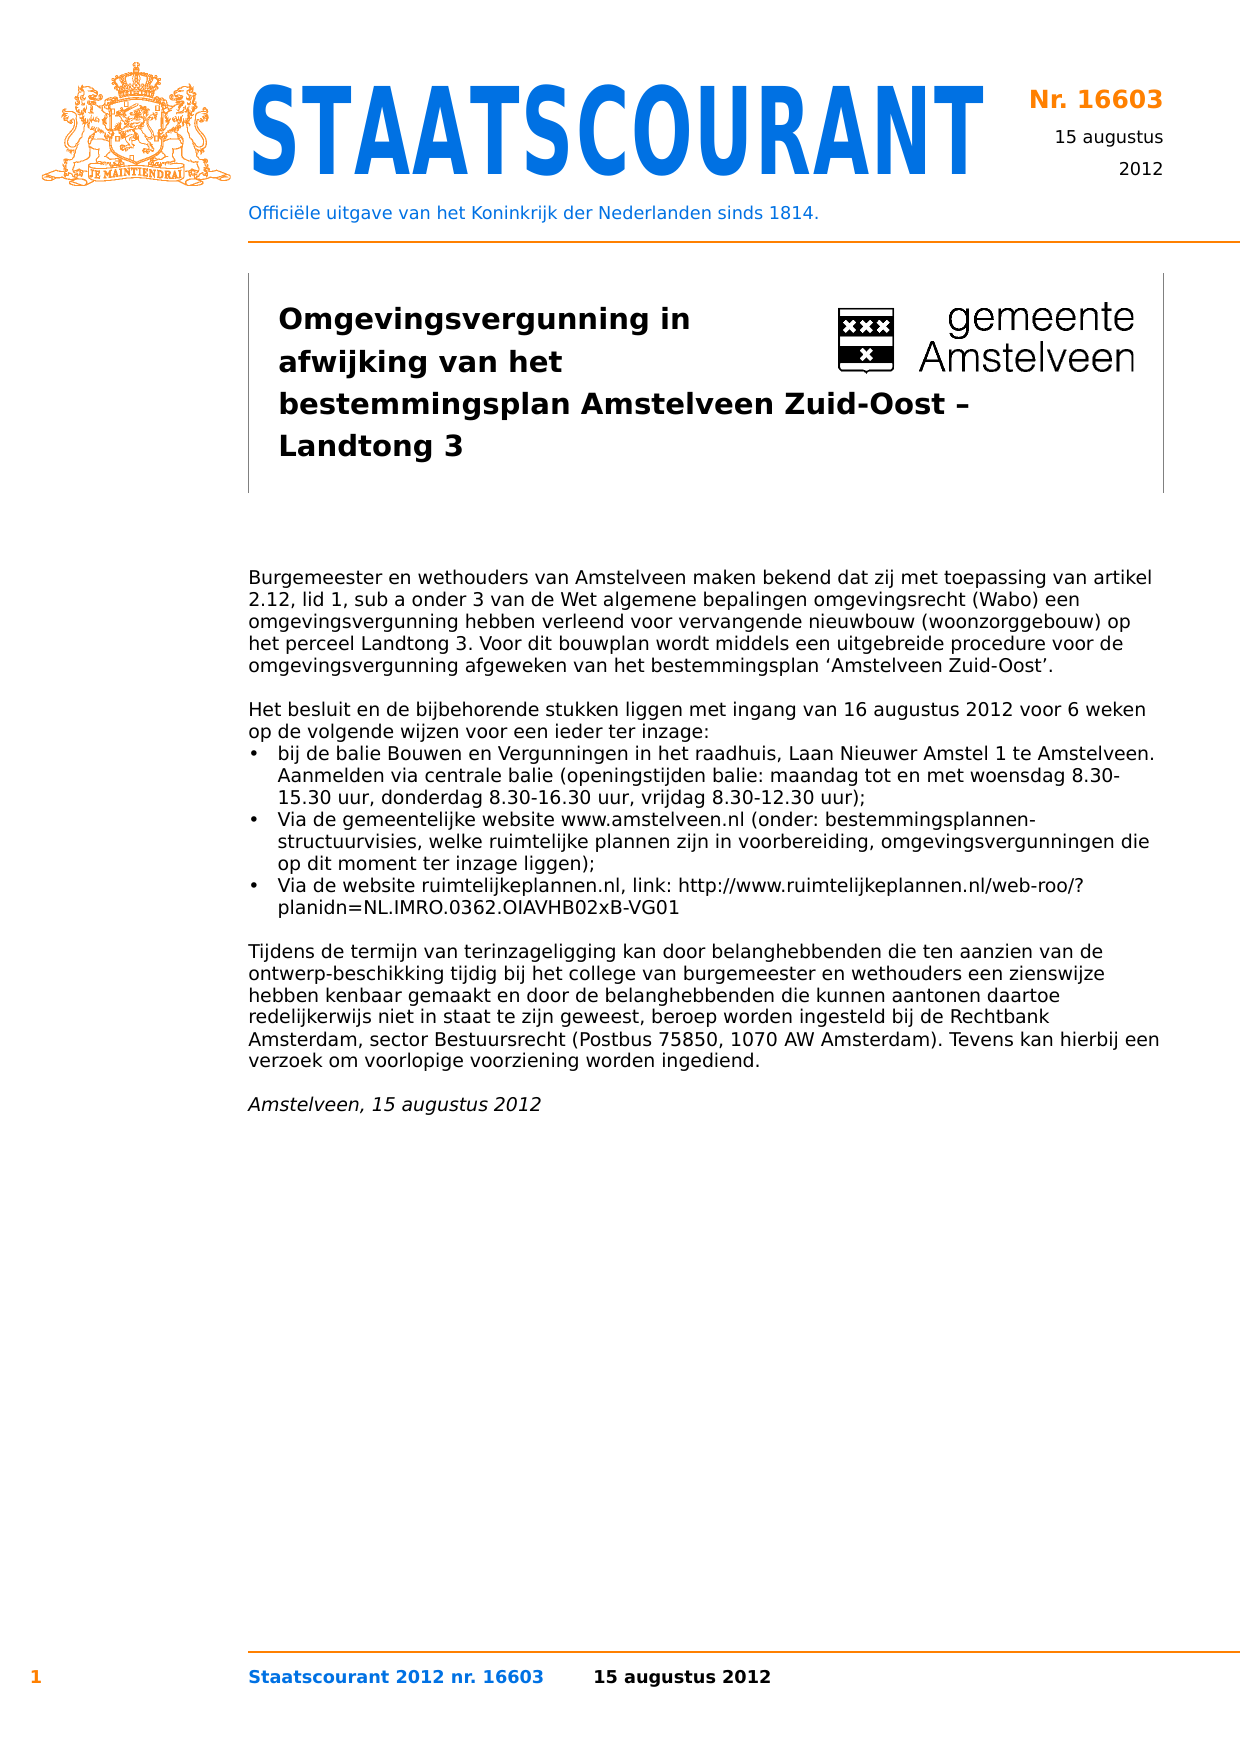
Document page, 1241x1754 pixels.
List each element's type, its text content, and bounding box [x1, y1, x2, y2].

text Het besluit en de bijbehorende stukken liggen met ingang van 16 augustus 2012 voor 6 weken op de volgende wijzen voor een ieder ter inzage: [248, 699, 1163, 743]
text • Via de gemeentelijke website www.amstelveen.nl (onder: bestemmingsplannen-structuurvisies, welke ruimtelijke plannen zijn in voorbereiding, omgevingsvergunningen die op dit moment ter inzage liggen); [248, 809, 1163, 875]
table_cell 2012 [998, 153, 1240, 203]
table_cell 15 augustus [998, 121, 1240, 153]
text • Via de website ruimtelijkeplannen.nl, link: http://www.ruimtelijkeplannen.nl/web-roo/?planidn=NL.IMRO.0362.OIAVHB02xB-VG01 [248, 875, 1163, 919]
table_header Nr. 16603 [998, 62, 1240, 121]
subtitle Omgevingsvergunning in afwijking van het bestemmingsplan Amstelveen Zuid-Oost – Landtong 3 [249, 273, 1163, 493]
picture [41, 62, 231, 186]
picture [838, 302, 1134, 374]
table_header STAATSCOURANT [248, 62, 998, 203]
text Tijdens de termijn van terinzageligging kan door belanghebbenden die ten aanzien van de ontwerp-beschikking tijdig bij het college van burgemeester en wethouders een zienswijze hebben kenbaar gemaakt en door de belanghebbenden die kunnen aantonen daartoe redelijkerwijs niet in staat te zijn geweest, beroep worden ingesteld bij de Rechtbank Amsterdam, sector Bestuursrecht (Postbus 75850, 1070 AW Amsterdam). Tevens kan hierbij een verzoek om voorlopige voorziening worden ingediend. [248, 941, 1163, 1072]
table_cell Officiële uitgave van het Koninkrijk der Nederlanden sinds 1814. [248, 203, 1240, 241]
table_header [25, 62, 248, 241]
text Amstelveen, 15 augustus 2012 [248, 1094, 1163, 1116]
text • bij de balie Bouwen en Vergunningen in het raadhuis, Laan Nieuwer Amstel 1 te Amstelveen. Aanmelden via centrale balie (openingstijden balie: maandag tot en met woensdag 8.30-15.30 uur, donderdag 8.30-16.30 uur, vrijdag 8.30-12.30 uur); [248, 743, 1163, 809]
text Burgemeester en wethouders van Amstelveen maken bekend dat zij met toepassing van artikel 2.12, lid 1, sub a onder 3 van de Wet algemene bepalingen omgevingsrecht (Wabo) een omgevingsvergunning hebben verleend voor vervangende nieuwbouw (woonzorggebouw) op het perceel Landtong 3. Voor dit bouwplan wordt middels een uitgebreide procedure voor de omgevingsvergunning afgeweken van het bestemmingsplan ‘Amstelveen Zuid-Oost’. [248, 567, 1163, 677]
